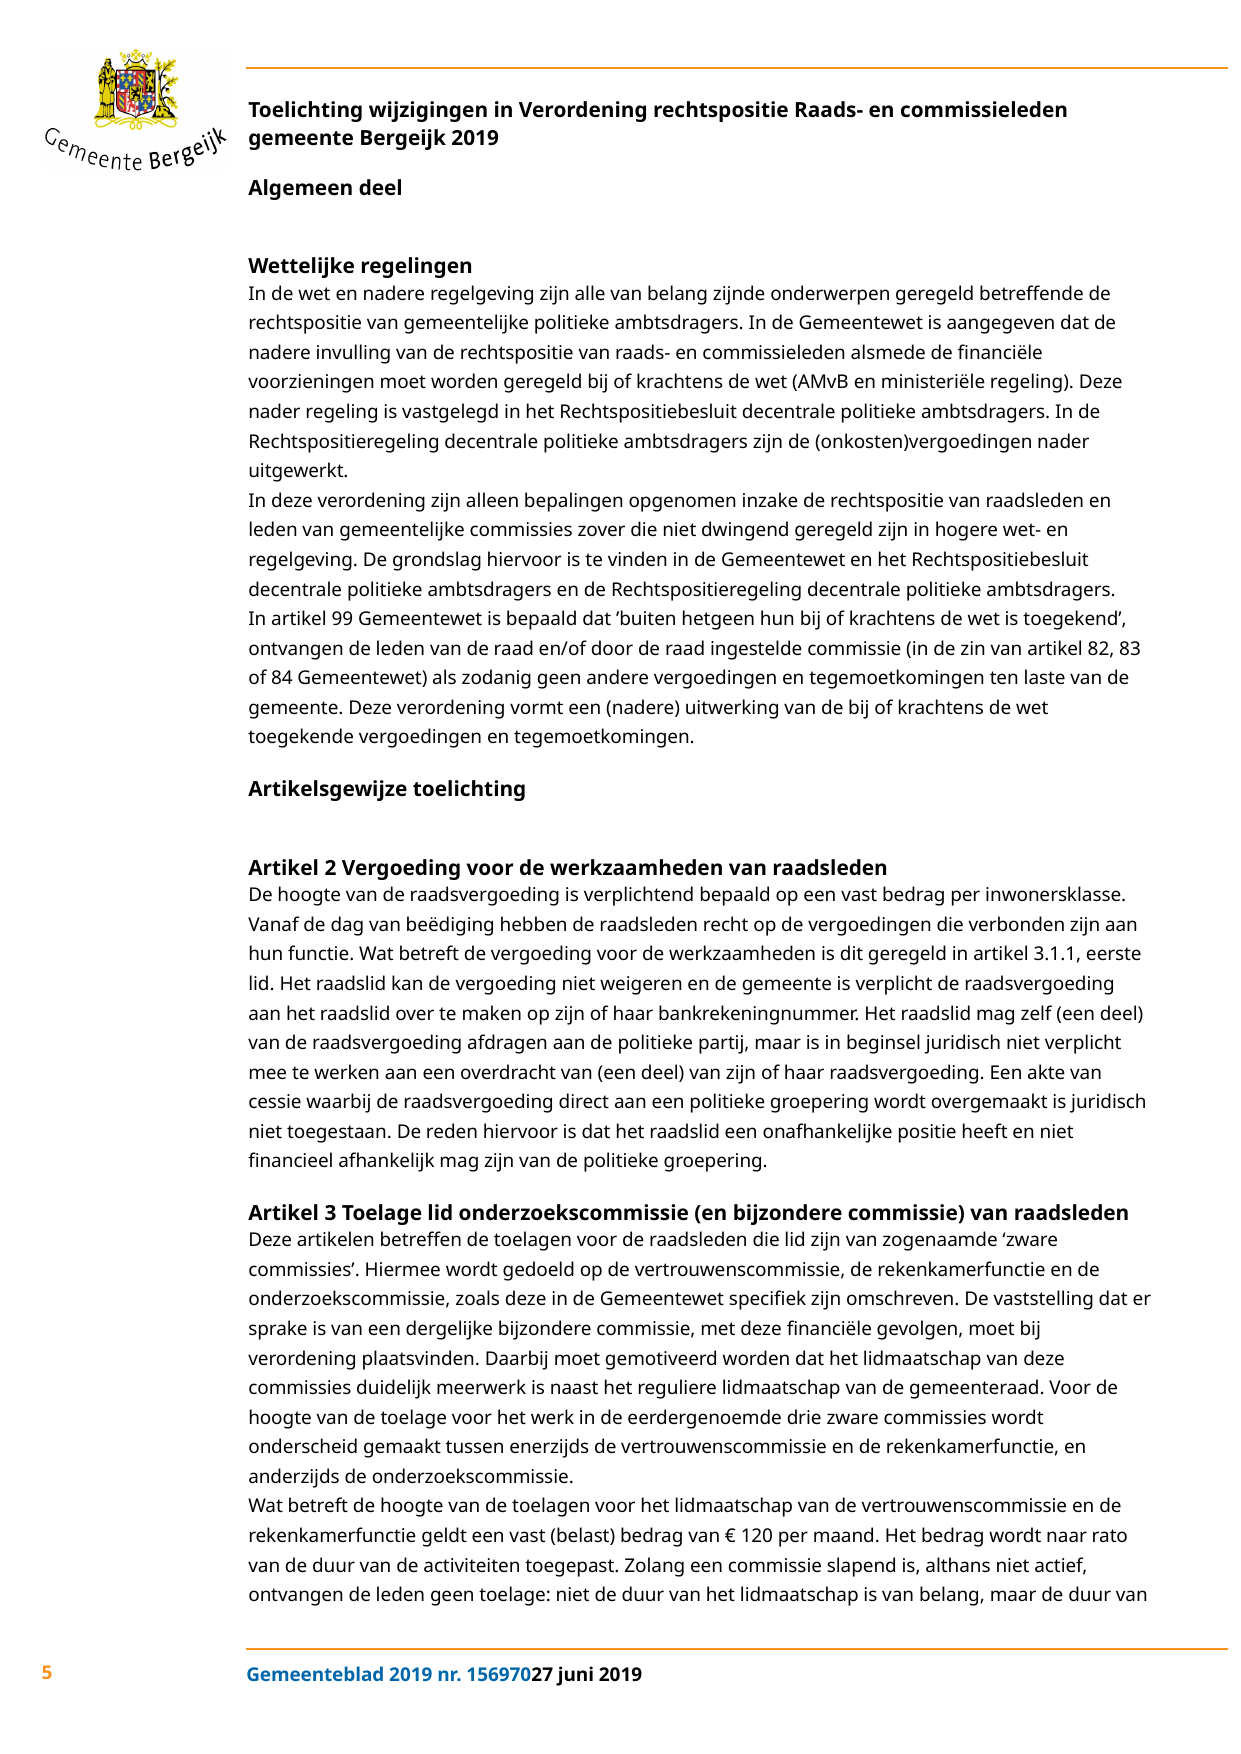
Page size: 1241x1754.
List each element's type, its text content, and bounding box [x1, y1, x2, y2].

text In artikel 99 Gemeentewet is bepaald dat ’buiten hetgeen hun bij of krachtens de wet is toegekend’, ontvangen de leden van de raad en/of door de raad ingestelde commissie (in de zin van artikel 82, 83 of 84 Gemeentewet) als zodanig geen andere vergoedingen en tegemoetkomingen ten laste van de gemeente. Deze verordening vormt een (nadere) uitwerking van de bij of krachtens de wet toegekende vergoedingen en tegemoetkomingen. [248, 605, 1152, 749]
text Deze artikelen betreffen de toelagen voor de raadsleden die lid zijn van zogenaamde ‘zware commissies’. Hiermee wordt gedoeld op de vertrouwenscommissie, de rekenkamerfunctie en de onderzoekscommissie, zoals deze in de Gemeentewet specifiek zijn omschreven. De vaststelling dat er sprake is van een dergelijke bijzondere commissie, met deze financiële gevolgen, moet bij verordening plaatsvinden. Daarbij moet gemotiveerd worden dat het lidmaatschap van deze commissies duidelijk meerwerk is naast het reguliere lidmaatschap van de gemeenteraad. Voor de hoogte van de toelage voor het werk in de eerdergenoemde drie zware commissies wordt onderscheid gemaakt tussen enerzijds de vertrouwenscommissie en de rekenkamerfunctie, en anderzijds de onderzoekscommissie. [248, 1226, 1152, 1489]
text Artikelsgewijze toelichting [248, 774, 1152, 802]
picture [41, 47, 231, 172]
text Artikel 2 Vergoeding voor de werkzaamheden van raadsleden [248, 853, 1152, 881]
text Artikel 3 Toelage lid onderzoekscommissie (en bijzondere commissie) van raadsleden [248, 1198, 1152, 1226]
text In de wet en nadere regelgeving zijn alle van belang zijnde onderwerpen geregeld betreffende de rechtspositie van gemeentelijke politieke ambtsdragers. In de Gemeentewet is aangegeven dat de nadere invulling van de rechtspositie van raads- en commissieleden alsmede de financiële voorzieningen moet worden geregeld bij of krachtens de wet (AMvB en ministeriële regeling). Deze nader regeling is vastgelegd in het Rechtspositiebesluit decentrale politieke ambtsdragers. In de Rechtspositieregeling decentrale politieke ambtsdragers zijn de (onkosten)vergoedingen nader uitgewerkt. [248, 280, 1152, 483]
text In deze verordening zijn alleen bepalingen opgenomen inzake de rechtspositie van raadsleden en leden van gemeentelijke commissies zover die niet dwingend geregeld zijn in hogere wet- en regelgeving. De grondslag hiervoor is te vinden in de Gemeentewet en het Rechtspositiebesluit decentrale politieke ambtsdragers en de Rechtspositieregeling decentrale politieke ambtsdragers. [248, 487, 1152, 601]
text Wat betreft de hoogte van de toelagen voor het lidmaatschap van de vertrouwenscommissie en de rekenkamerfunctie geldt een vast (belast) bedrag van € 120 per maand. Het bedrag wordt naar rato van de duur van de activiteiten toegepast. Zolang een commissie slapend is, althans niet actief, ontvangen de leden geen toelage: niet de duur van het lidmaatschap is van belang, maar de duur van [248, 1493, 1152, 1607]
text Algemeen deel [248, 173, 1152, 201]
text De hoogte van de raadsvergoeding is verplichtend bepaald op een vast bedrag per inwonersklasse. Vanaf de dag van beëdiging hebben de raadsleden recht op de vergoedingen die verbonden zijn aan hun functie. Wat betreft de vergoeding voor de werkzaamheden is dit geregeld in artikel 3.1.1, eerste lid. Het raadslid kan de vergoeding niet weigeren en de gemeente is verplicht de raadsvergoeding aan het raadslid over te maken op zijn of haar bankrekeningnummer. Het raadslid mag zelf (een deel) van de raadsvergoeding afdragen aan de politieke partij, maar is in beginsel juridisch niet verplicht mee te werken aan een overdracht van (een deel) van zijn of haar raadsvergoeding. Een akte van cessie waarbij de raadsvergoeding direct aan een politieke groepering wordt overgemaakt is juridisch niet toegestaan. De reden hiervoor is dat het raadslid een onafhankelijke positie heeft en niet financieel afhankelijk mag zijn van de politieke groepering. [248, 881, 1152, 1173]
text Wettelijke regelingen [248, 251, 1152, 280]
text Toelichting wijzigingen in Verordening rechtspositie Raads- en commissieleden gemeente Bergeijk 2019 [248, 95, 1152, 152]
